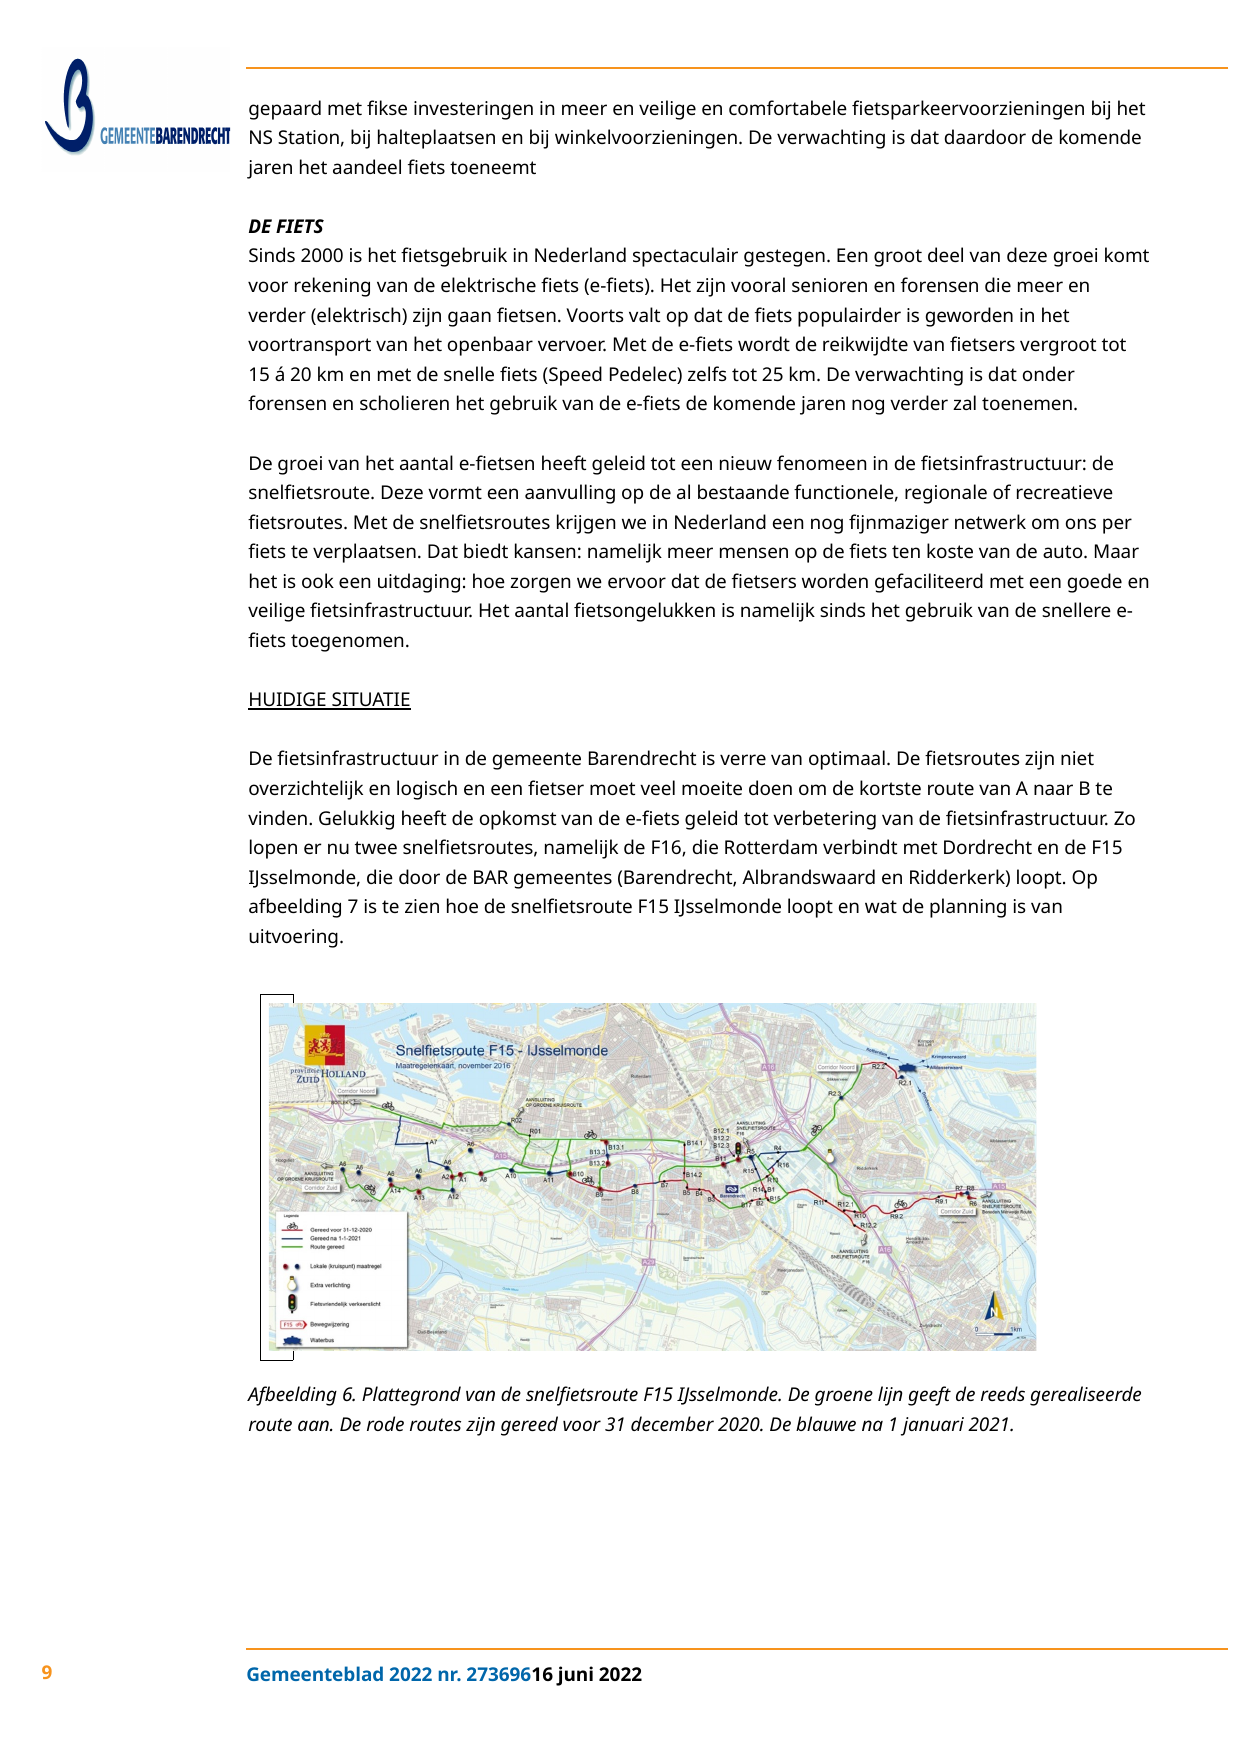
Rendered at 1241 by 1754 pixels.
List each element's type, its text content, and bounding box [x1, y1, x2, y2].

text DE FIETS [248, 213, 1152, 239]
text Sinds 2000 is het fietsgebruik in Nederland spectaculair gestegen. Een groot deel van deze groei komt voor rekening van de elektrische fiets (e-fiets). Het zijn vooral senioren en forensen die meer en verder (elektrisch) zijn gaan fietsen. Voorts valt op dat de fiets populairder is geworden in het voortransport van het openbaar vervoer. Met de e-fiets wordt de reikwijdte van fietsers vergroot tot 15 á 20 km en met de snelle fiets (Speed Pedelec) zelfs tot 25 km. De verwachting is dat onder forensen en scholieren het gebruik van de e-fiets de komende jaren nog verder zal toenemen. [248, 243, 1152, 416]
picture [268, 1003, 1037, 1351]
text De groei van het aantal e-fietsen heeft geleid tot een nieuw fenomeen in de fietsinfrastructuur: de snelfietsroute. Deze vormt een aanvulling op de al bestaande functionele, regionale of recreatieve fietsroutes. Met de snelfietsroutes krijgen we in Nederland een nog fijnmaziger netwerk om ons per fiets te verplaatsen. Dat biedt kansen: namelijk meer mensen op de fiets ten koste van de auto. Maar het is ook een uitdaging: hoe zorgen we ervoor dat de fietsers worden gefaciliteerd met een goede en veilige fietsinfrastructuur. Het aantal fietsongelukken is namelijk sinds het gebruik van de snellere e-fiets toegenomen. [248, 450, 1152, 653]
text De fietsinfrastructuur in de gemeente Barendrecht is verre van optimaal. De fietsroutes zijn niet overzichtelijk en logisch en een fietser moet veel moeite doen om de kortste route van A naar B te vinden. Gelukkig heeft de opkomst van de e-fiets geleid tot verbetering van de fietsinfrastructuur. Zo lopen er nu twee snelfietsroutes, namelijk de F16, die Rotterdam verbindt met Dordrecht en de F15 IJsselmonde, die door de BAR gemeentes (Barendrecht, Albrandswaard en Ridderkerk) loopt. Op afbeelding 7 is te zien hoe de snelfietsroute F15 IJsselmonde loopt en wat de planning is van uitvoering. [248, 746, 1152, 949]
text Afbeelding 6. Plattegrond van de snelfietsroute F15 IJsselmonde. De groene lijn geeft de reeds gerealiseerde route aan. De rode routes zijn gereed voor 31 december 2020. De blauwe na 1 januari 2021. [248, 1381, 1152, 1437]
text HUIDIGE SITUATIE [248, 686, 1152, 712]
picture [41, 47, 231, 172]
text gepaard met fikse investeringen in meer en veilige en comfortabele fietsparkeervoorzieningen bij het NS Station, bij halteplaatsen en bij winkelvoorzieningen. De verwachting is dat daardoor de komende jaren het aandeel fiets toeneemt [248, 95, 1152, 180]
